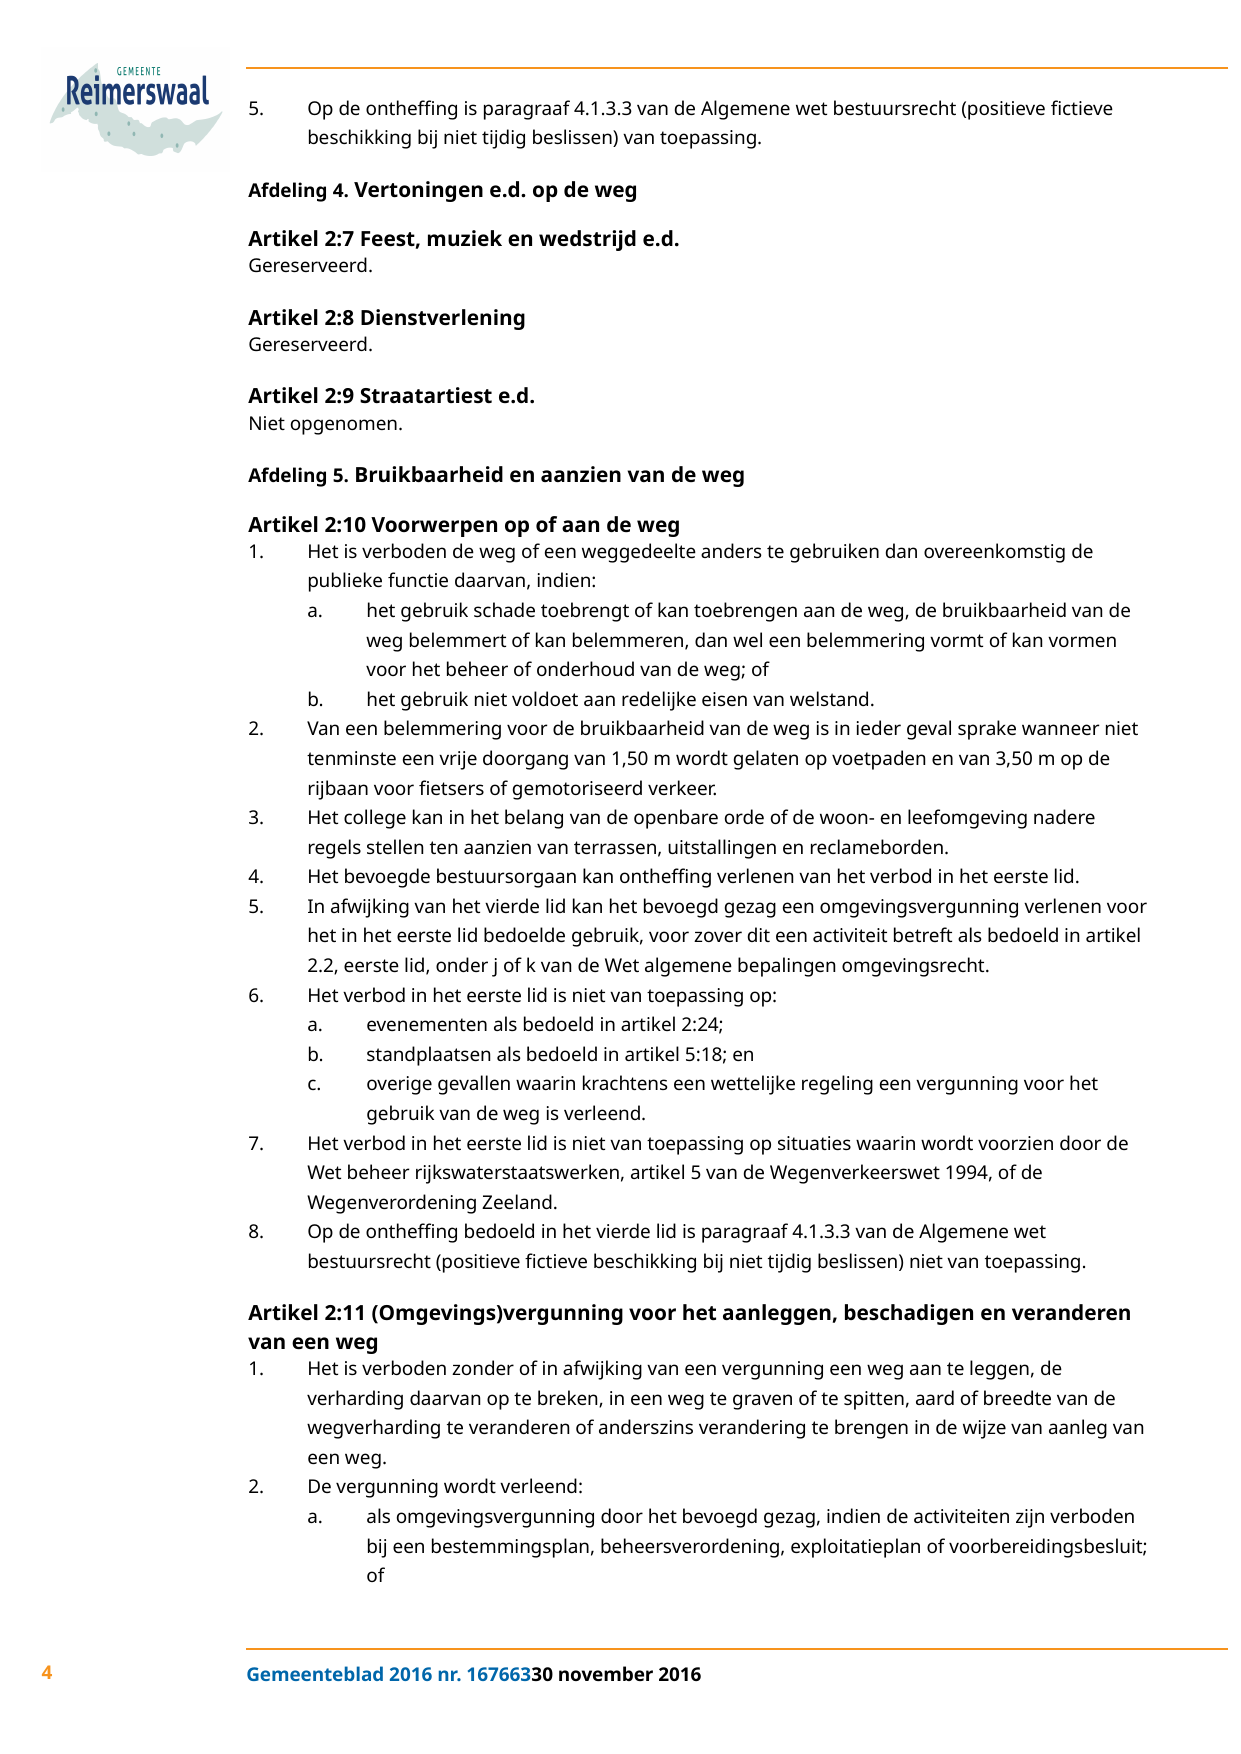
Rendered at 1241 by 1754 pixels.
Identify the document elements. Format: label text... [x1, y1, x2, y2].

list De vergunning wordt verleend: [248, 1474, 1152, 1499]
text Artikel 2:11 (Omgevings)vergunning voor het aanleggen, beschadigen en veranderen van een weg [248, 1298, 1152, 1355]
list het gebruik schade toebrengt of kan toebrengen aan de weg, de bruikbaarheid van de weg belemmert of kan belemmeren, dan wel een belemmering vormt of kan vormen voor het beheer of onderhoud van de weg; of [307, 597, 1152, 682]
list In afwijking van het vierde lid kan het bevoegd gezag een omgevingsvergunning verlenen voor het in het eerste lid bedoelde gebruik, voor zover dit een activiteit betreft als bedoeld in artikel 2.2, eerste lid, onder j of k van de Wet algemene bepalingen omgevingsrecht. [248, 893, 1152, 978]
list Op de ontheffing bedoeld in het vierde lid is paragraaf 4.1.3.3 van de Algemene wet bestuursrecht (positieve fictieve beschikking bij niet tijdig beslissen) niet van toepassing. [248, 1218, 1152, 1274]
text Artikel 2:8 Dienstverlening [248, 303, 1152, 331]
text Afdeling 4. Vertoningen e.d. op de weg [248, 175, 1152, 203]
list Het verbod in het eerste lid is niet van toepassing op: [248, 982, 1152, 1008]
text Afdeling 5. Bruikbaarheid en aanzien van de weg [248, 460, 1152, 489]
list Van een belemmering voor de bruikbaarheid van de weg is in ieder geval sprake wanneer niet tenminste een vrije doorgang van 1,50 m wordt gelaten op voetpaden en van 3,50 m op de rijbaan voor fietsers of gemotoriseerd verkeer. [248, 716, 1152, 801]
text Gereserveerd. [248, 331, 1152, 357]
text Artikel 2:9 Straatartiest e.d. [248, 382, 1152, 410]
list Het verbod in het eerste lid is niet van toepassing op situaties waarin wordt voorzien door de Wet beheer rijkswaterstaatswerken, artikel 5 van de Wegenverkeerswet 1994, of de Wegenverordening Zeeland. [248, 1130, 1152, 1215]
list Het is verboden de weg of een weggedeelte anders te gebruiken dan overeenkomstig de publieke functie daarvan, indien: [248, 538, 1152, 593]
list als omgevingsvergunning door het bevoegd gezag, indien de activiteiten zijn verboden bij een bestemmingsplan, beheersverordening, exploitatieplan of voorbereidingsbesluit; of [307, 1503, 1152, 1588]
list Op de ontheffing is paragraaf 4.1.3.3 van de Algemene wet bestuursrecht (positieve fictieve beschikking bij niet tijdig beslissen) van toepassing. [248, 95, 1152, 150]
list Het college kan in het belang van de openbare orde of de woon- en leefomgeving nadere regels stellen ten aanzien van terrassen, uitstallingen en reclameborden. [248, 804, 1152, 860]
list evenementen als bedoeld in artikel 2:24; [307, 1011, 1152, 1037]
list standplaatsen als bedoeld in artikel 5:18; en [307, 1041, 1152, 1067]
list Het bevoegde bestuursorgaan kan ontheffing verlenen van het verbod in het eerste lid. [248, 863, 1152, 889]
text Artikel 2:7 Feest, muziek en wedstrijd e.d. [248, 224, 1152, 252]
list Het is verboden zonder of in afwijking van een vergunning een weg aan te leggen, de verharding daarvan op te breken, in een weg te graven of te spitten, aard of breedte van de wegverharding te veranderen of anderszins verandering te brengen in de wijze van aanleg van een weg. [248, 1355, 1152, 1470]
picture [41, 47, 231, 172]
text Gereserveerd. [248, 252, 1152, 278]
list overige gevallen waarin krachtens een wettelijke regeling een vergunning voor het gebruik van de weg is verleend. [307, 1071, 1152, 1126]
text Niet opgenomen. [248, 410, 1152, 436]
text Artikel 2:10 Voorwerpen op of aan de weg [248, 510, 1152, 538]
list het gebruik niet voldoet aan redelijke eisen van welstand. [307, 686, 1152, 712]
